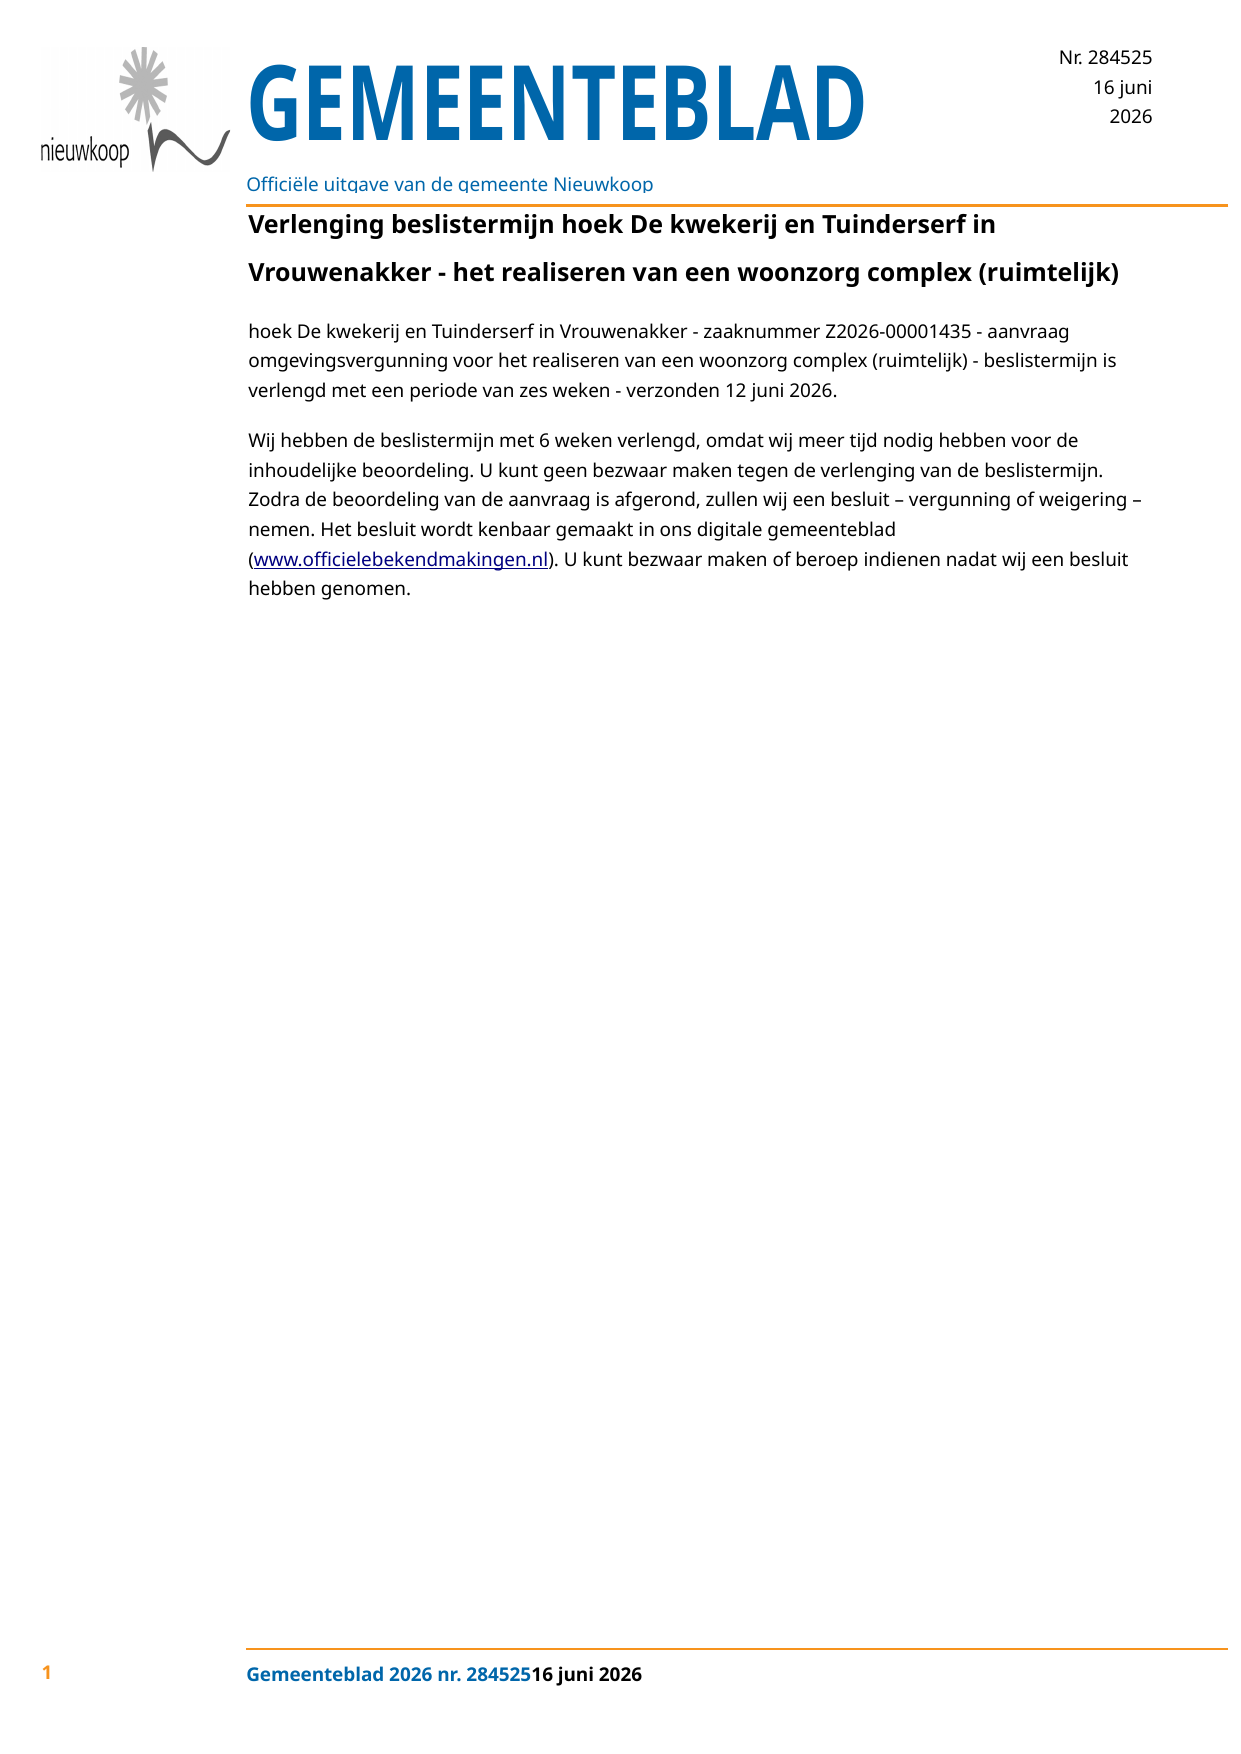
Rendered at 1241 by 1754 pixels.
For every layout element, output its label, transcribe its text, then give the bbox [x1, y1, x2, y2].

text hoek De kwekerij en Tuinderserf in Vrouwenakker - zaaknummer Z2026-00001435 - aanvraag omgevingsvergunning voor het realiseren van een woonzorg complex (ruimtelijk) - beslistermijn is verlengd met een periode van zes weken - verzonden 12 juni 2026. [248, 318, 1152, 403]
text Verlenging beslistermijn hoek De kwekerij en Tuinderserf in Vrouwenakker - het realiseren van een woonzorg complex (ruimtelijk) [248, 207, 1152, 288]
picture [41, 47, 231, 172]
text Wij hebben de beslistermijn met 6 weken verlengd, omdat wij meer tijd nodig hebben voor de inhoudelijke beoordeling. U kunt geen bezwaar maken tegen de verlenging van de beslistermijn. Zodra de beoordeling van de aanvraag is afgerond, zullen wij een besluit – vergunning of weigering – nemen. Het besluit wordt kenbaar gemaakt in ons digitale gemeenteblad (www.officielebekendmakingen.nl). U kunt bezwaar maken of beroep indienen nadat wij een besluit hebben genomen. [248, 427, 1152, 601]
